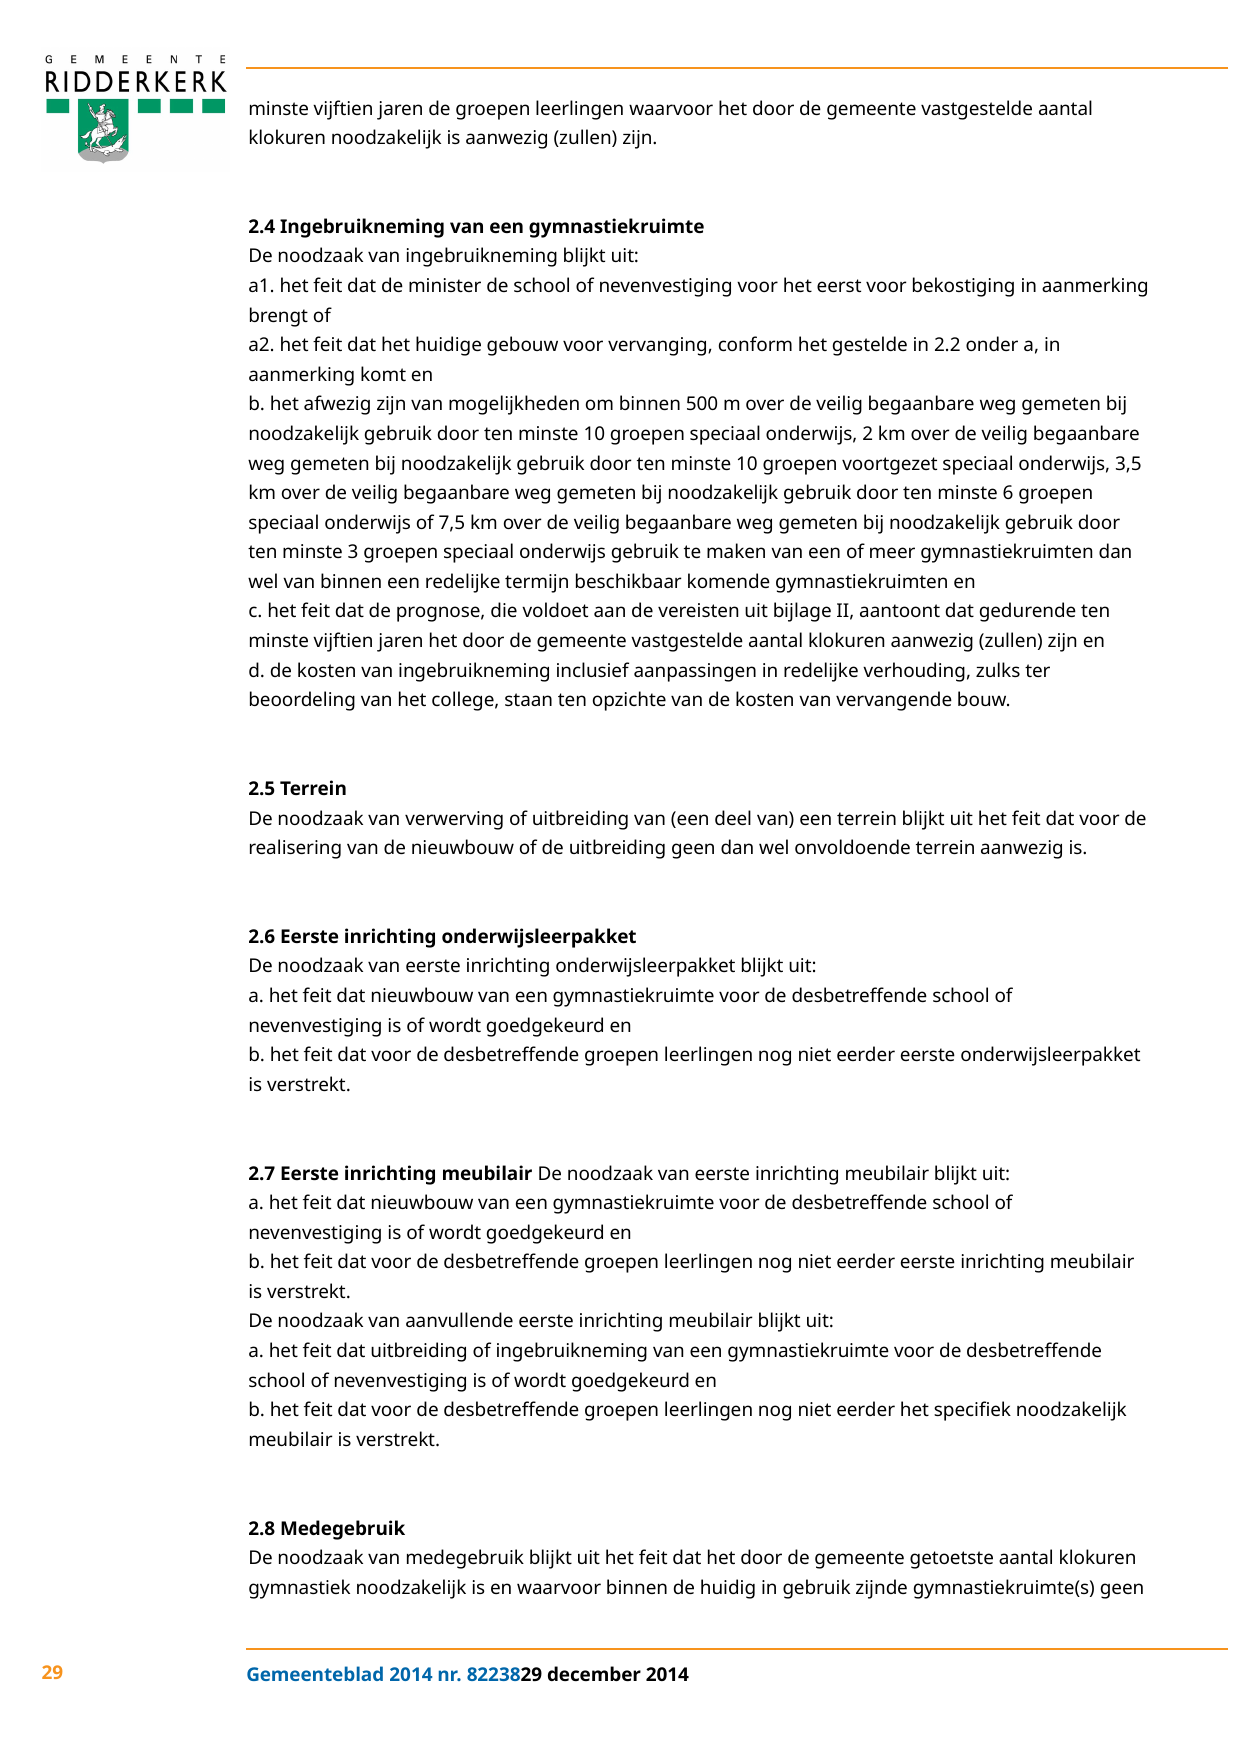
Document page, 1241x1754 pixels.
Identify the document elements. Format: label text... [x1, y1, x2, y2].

text 2.6 Eerste inrichting onderwijsleerpakket [248, 923, 1152, 949]
text 2.5 Terrein [248, 775, 1152, 801]
text b. het afwezig zijn van mogelijkheden om binnen 500 m over de veilig begaanbare weg gemeten bij noodzakelijk gebruik door ten minste 10 groepen speciaal onderwijs, 2 km over de veilig begaanbare weg gemeten bij noodzakelijk gebruik door ten minste 10 groepen voortgezet speciaal onderwijs, 3,5 km over de veilig begaanbare weg gemeten bij noodzakelijk gebruik door ten minste 6 groepen speciaal onderwijs of 7,5 km over de veilig begaanbare weg gemeten bij noodzakelijk gebruik door ten minste 3 groepen speciaal onderwijs gebruik te maken van een of meer gymnastiekruimten dan wel van binnen een redelijke termijn beschikbaar komende gymnastiekruimten en [248, 391, 1152, 594]
text De noodzaak van verwerving of uitbreiding van (een deel van) een terrein blijkt uit het feit dat voor de realisering van de nieuwbouw of de uitbreiding geen dan wel onvoldoende terrein aanwezig is. [248, 805, 1152, 860]
text a. het feit dat uitbreiding of ingebruikneming van een gymnastiekruimte voor de desbetreffende school of nevenvestiging is of wordt goedgekeurd en [248, 1337, 1152, 1393]
text a1. het feit dat de minister de school of nevenvestiging voor het eerst voor bekostiging in aanmerking brengt of [248, 272, 1152, 328]
text De noodzaak van ingebruikneming blijkt uit: [248, 243, 1152, 268]
text De noodzaak van eerste inrichting onderwijsleerpakket blijkt uit: [248, 953, 1152, 978]
text minste vijftien jaren de groepen leerlingen waarvoor het door de gemeente vastgestelde aantal klokuren noodzakelijk is aanwezig (zullen) zijn. [248, 95, 1152, 150]
text b. het feit dat voor de desbetreffende groepen leerlingen nog niet eerder het specifiek noodzakelijk meubilair is verstrekt. [248, 1396, 1152, 1452]
text 2.8 Medegebruik [248, 1515, 1152, 1541]
picture [41, 47, 231, 172]
text 2.7 Eerste inrichting meubilair De noodzaak van eerste inrichting meubilair blijkt uit: [248, 1160, 1152, 1186]
text De noodzaak van medegebruik blijkt uit het feit dat het door de gemeente getoetste aantal klokuren gymnastiek noodzakelijk is en waarvoor binnen de huidig in gebruik zijnde gymnastiekruimte(s) geen [248, 1544, 1152, 1600]
text b. het feit dat voor de desbetreffende groepen leerlingen nog niet eerder eerste onderwijsleerpakket is verstrekt. [248, 1041, 1152, 1097]
text De noodzaak van aanvullende eerste inrichting meubilair blijkt uit: [248, 1308, 1152, 1333]
text d. de kosten van ingebruikneming inclusief aanpassingen in redelijke verhouding, zulks ter beoordeling van het college, staan ten opzichte van de kosten van vervangende bouw. [248, 657, 1152, 712]
text c. het feit dat de prognose, die voldoet aan de vereisten uit bijlage II, aantoont dat gedurende ten minste vijftien jaren het door de gemeente vastgestelde aantal klokuren aanwezig (zullen) zijn en [248, 598, 1152, 653]
text a. het feit dat nieuwbouw van een gymnastiekruimte voor de desbetreffende school of nevenvestiging is of wordt goedgekeurd en [248, 982, 1152, 1038]
text a2. het feit dat het huidige gebouw voor vervanging, conform het gestelde in 2.2 onder a, in aanmerking komt en [248, 331, 1152, 387]
text 2.4 Ingebruikneming van een gymnastiekruimte [248, 213, 1152, 239]
text a. het feit dat nieuwbouw van een gymnastiekruimte voor de desbetreffende school of nevenvestiging is of wordt goedgekeurd en [248, 1189, 1152, 1245]
text b. het feit dat voor de desbetreffende groepen leerlingen nog niet eerder eerste inrichting meubilair is verstrekt. [248, 1248, 1152, 1304]
